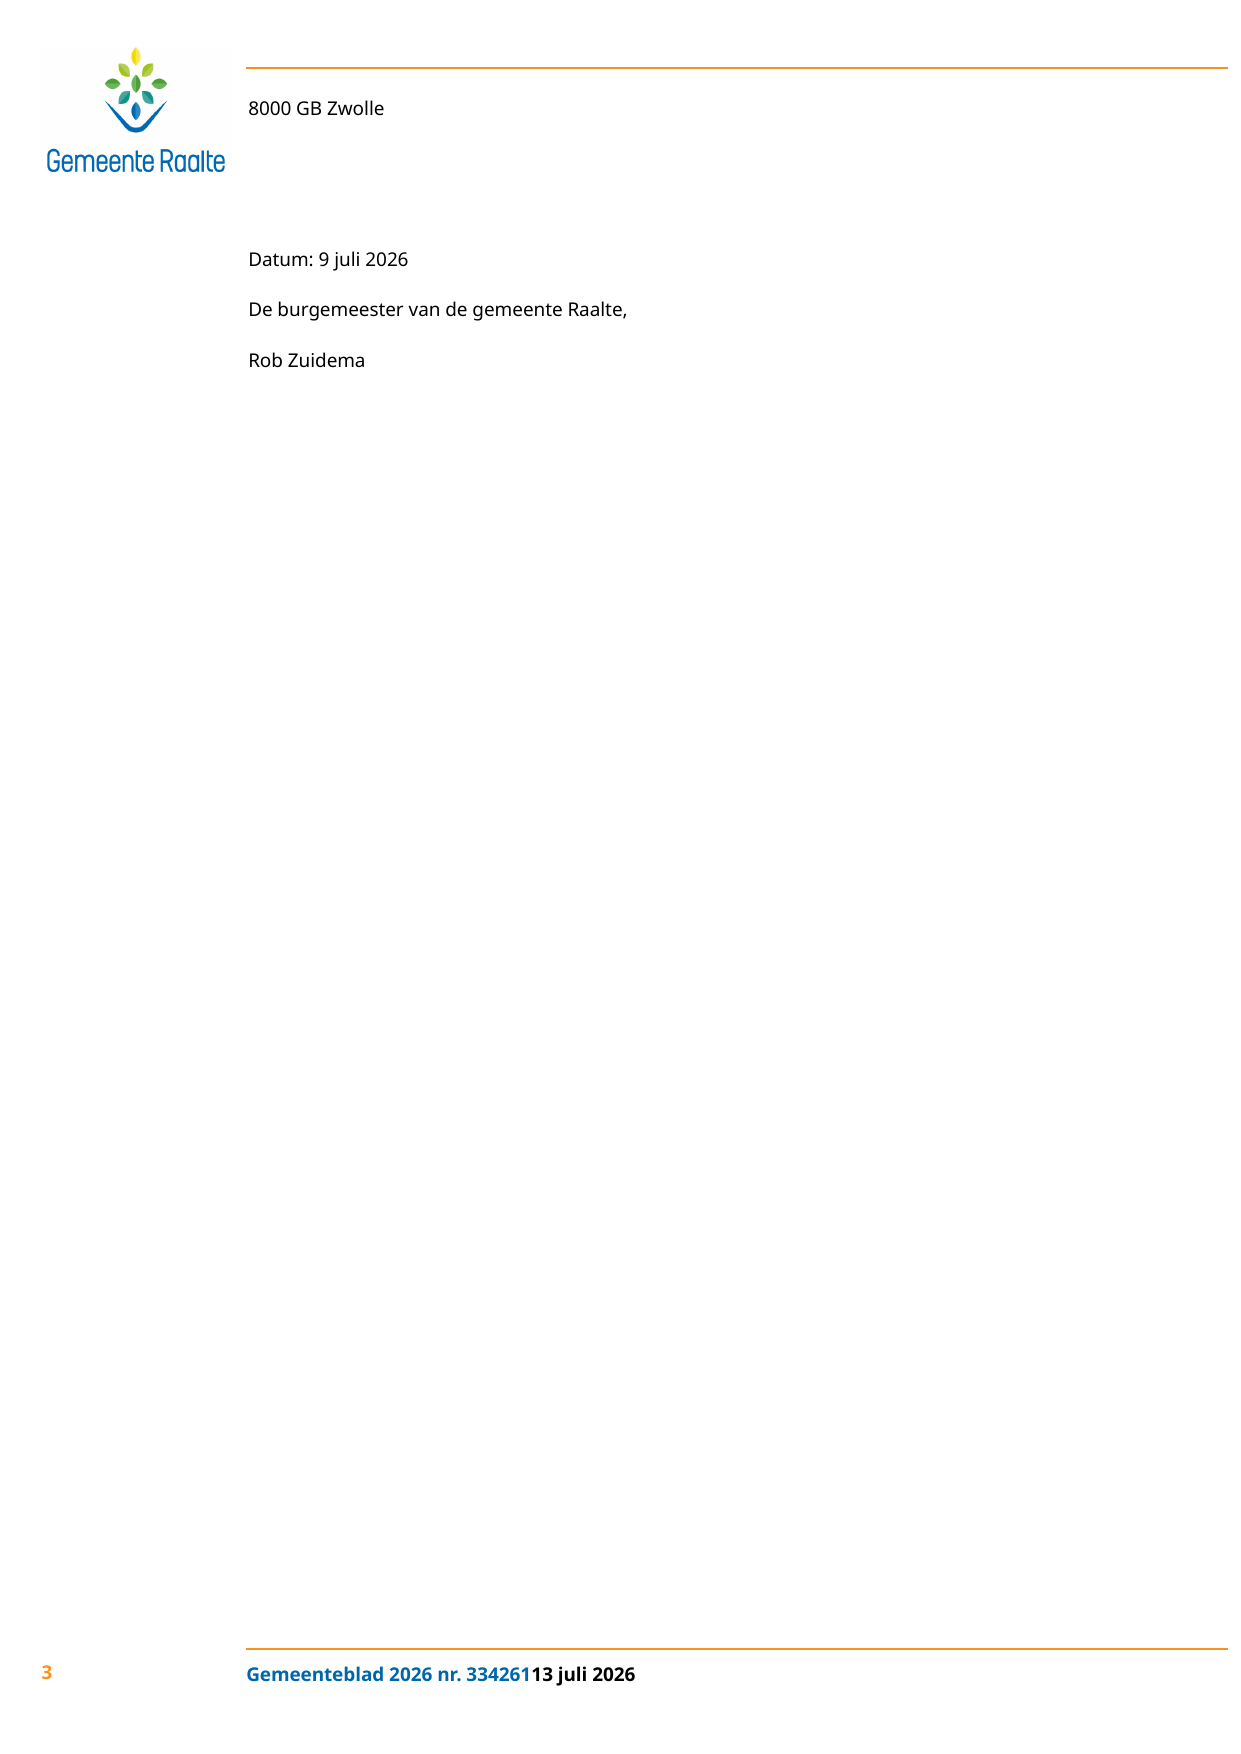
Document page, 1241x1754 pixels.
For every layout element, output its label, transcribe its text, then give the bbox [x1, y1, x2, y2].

text 8000 GB Zwolle [248, 95, 1152, 121]
text Datum: 9 juli 2026 [248, 246, 1152, 272]
text Rob Zuidema [248, 347, 1152, 373]
picture [41, 47, 231, 172]
text De burgemeester van de gemeente Raalte, [248, 296, 1152, 322]
